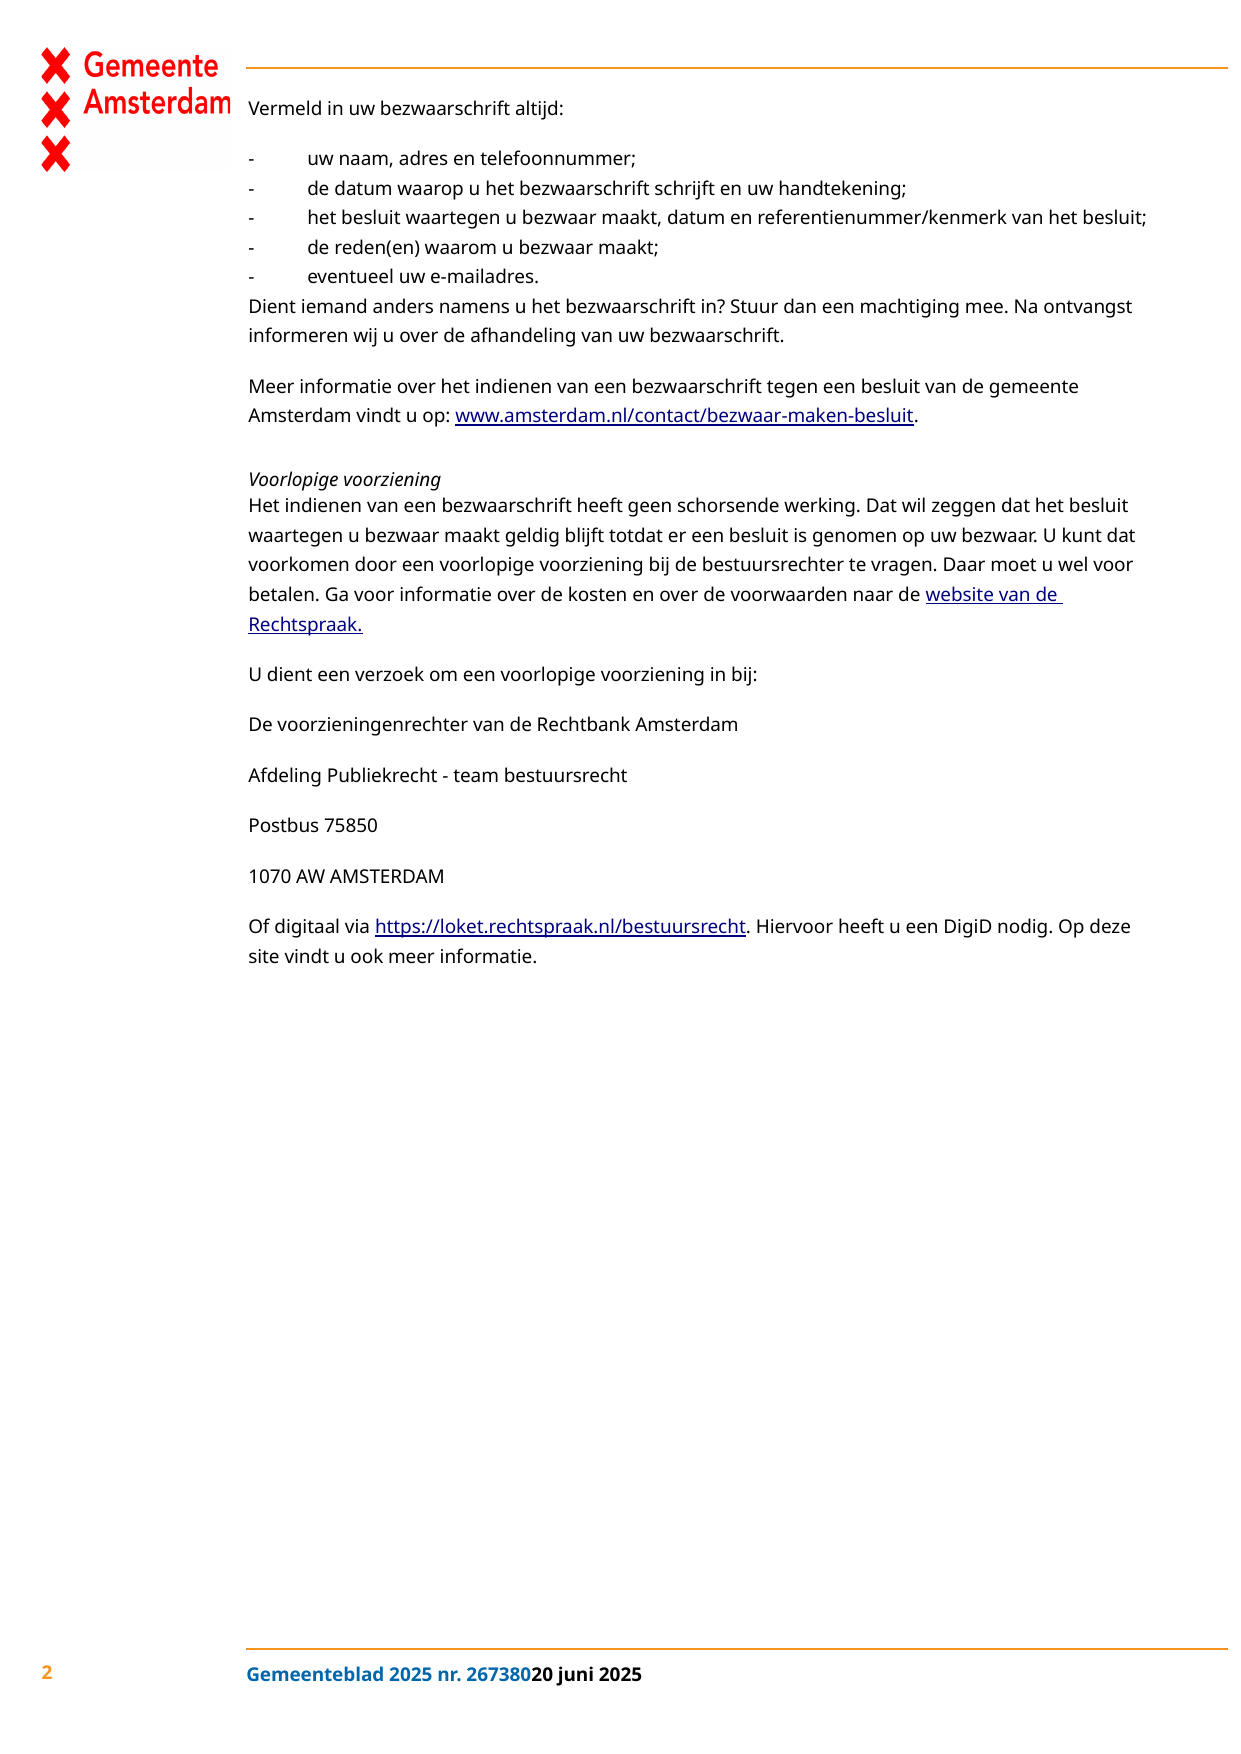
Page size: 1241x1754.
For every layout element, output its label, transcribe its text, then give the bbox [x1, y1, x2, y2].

list het besluit waartegen u bezwaar maakt, datum en referentienummer/kenmerk van het besluit; [248, 204, 1152, 230]
text Afdeling Publiekrecht - team bestuursrecht [248, 762, 1152, 788]
list eventueel uw e-mailadres. [248, 263, 1152, 289]
text Het indienen van een bezwaarschrift heeft geen schorsende werking. Dat wil zeggen dat het besluit waartegen u bezwaar maakt geldig blijft totdat er een besluit is genomen op uw bezwaar. U kunt dat voorkomen door een voorlopige voorziening bij de bestuursrechter te vragen. Daar moet u wel voor betalen. Ga voor informatie over de kosten en over de voorwaarden naar de website van de Rechtspraak. [248, 492, 1152, 636]
text Dient iemand anders namens u het bezwaarschrift in? Stuur dan een machtiging mee. Na ontvangst informeren wij u over de afhandeling van uw bezwaarschrift. [248, 293, 1152, 348]
text 1070 AW AMSTERDAM [248, 863, 1152, 888]
text De voorzieningenrechter van de Rechtbank Amsterdam [248, 712, 1152, 737]
text Meer informatie over het indienen van een bezwaarschrift tegen een besluit van de gemeente Amsterdam vindt u op: www.amsterdam.nl/contact/bezwaar-maken-besluit. [248, 373, 1152, 428]
list de datum waarop u het bezwaarschrift schrijft en uw handtekening; [248, 175, 1152, 201]
text Postbus 75850 [248, 812, 1152, 838]
text Vermeld in uw bezwaarschrift altijd: [248, 95, 1152, 121]
text Of digitaal via https://loket.rechtspraak.nl/bestuursrecht. Hiervoor heeft u een DigiD nodig. Op deze site vindt u ook meer informatie. [248, 913, 1152, 968]
text U dient een verzoek om een voorlopige voorziening in bij: [248, 661, 1152, 687]
text Voorlopige voorziening [248, 467, 1152, 492]
list de reden(en) waarom u bezwaar maakt; [248, 234, 1152, 260]
list uw naam, adres en telefoonnummer; [248, 145, 1152, 171]
picture [41, 47, 231, 172]
